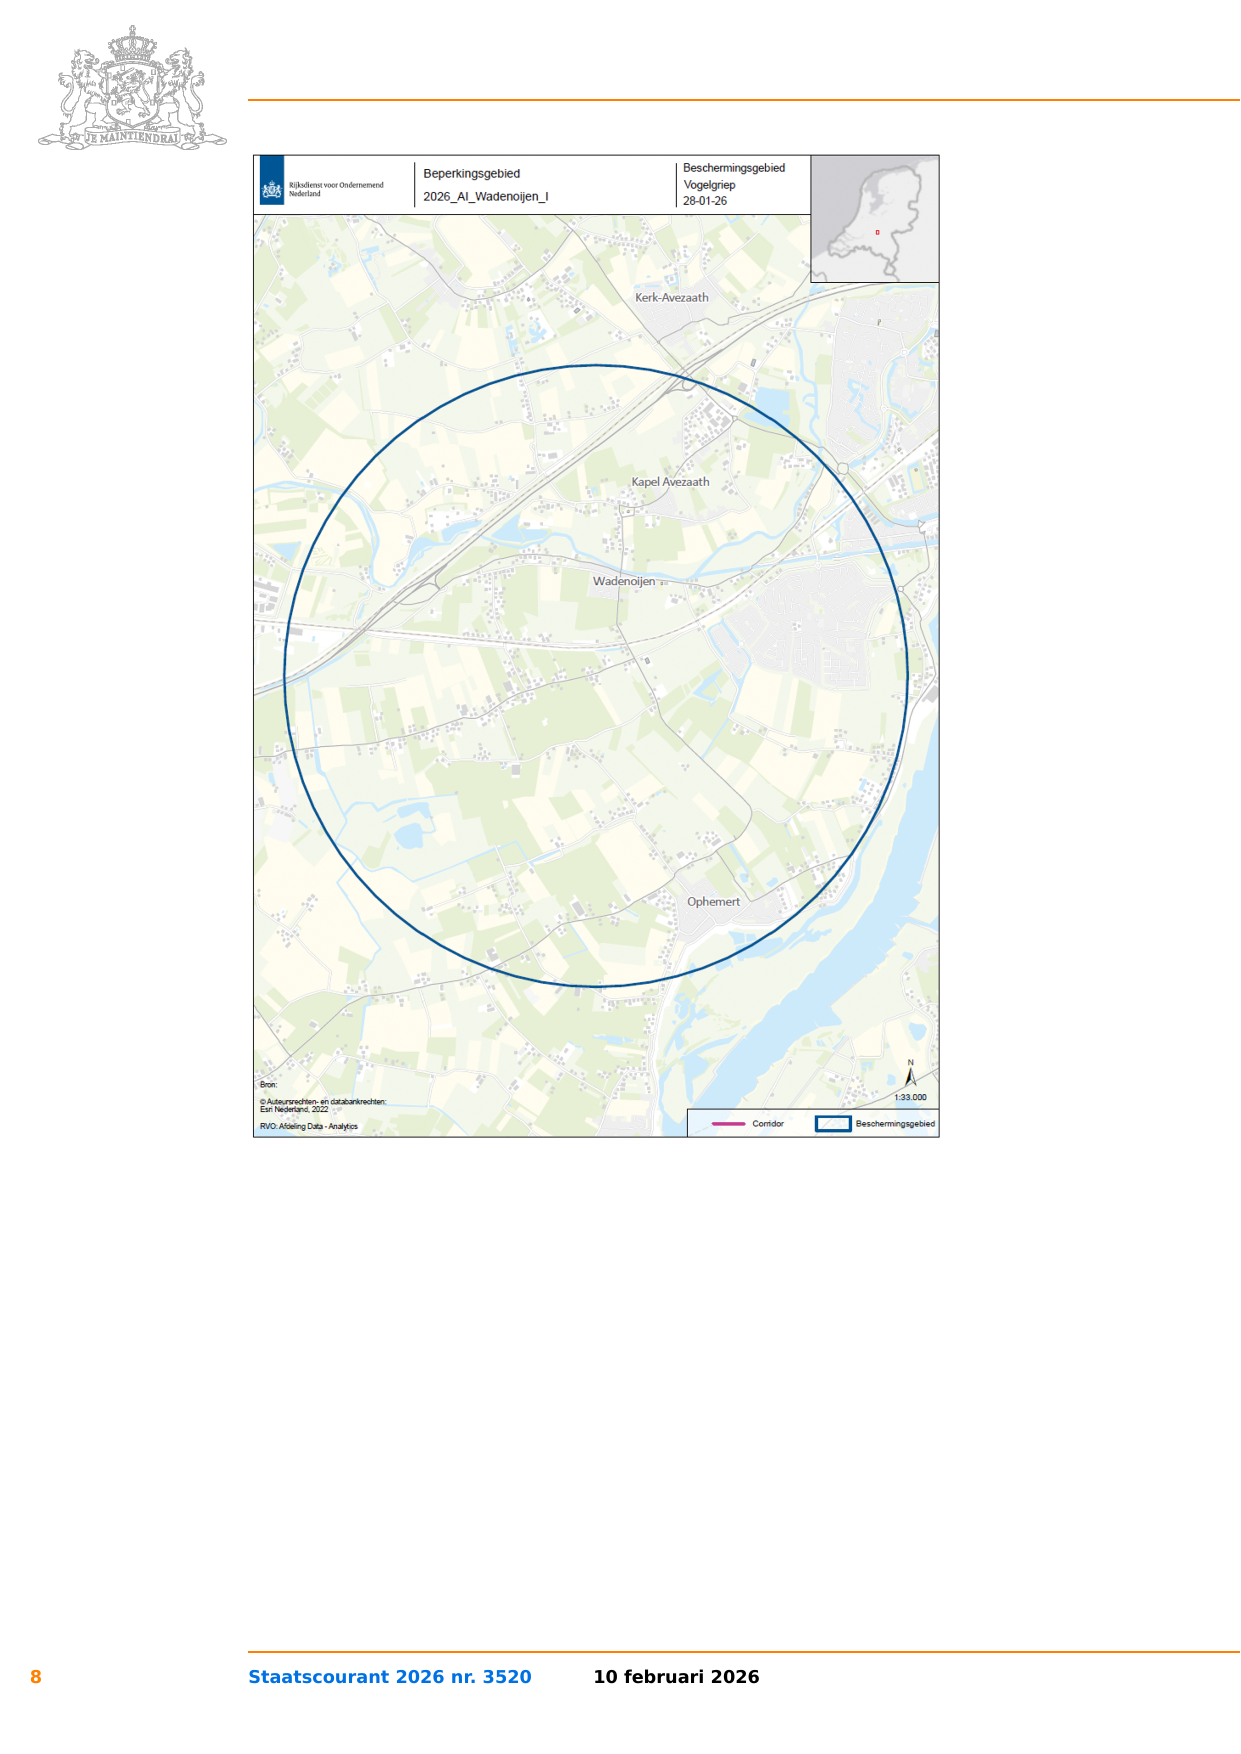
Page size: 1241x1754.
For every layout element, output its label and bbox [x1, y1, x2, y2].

picture [248, 151, 945, 1144]
picture [38, 25, 227, 150]
